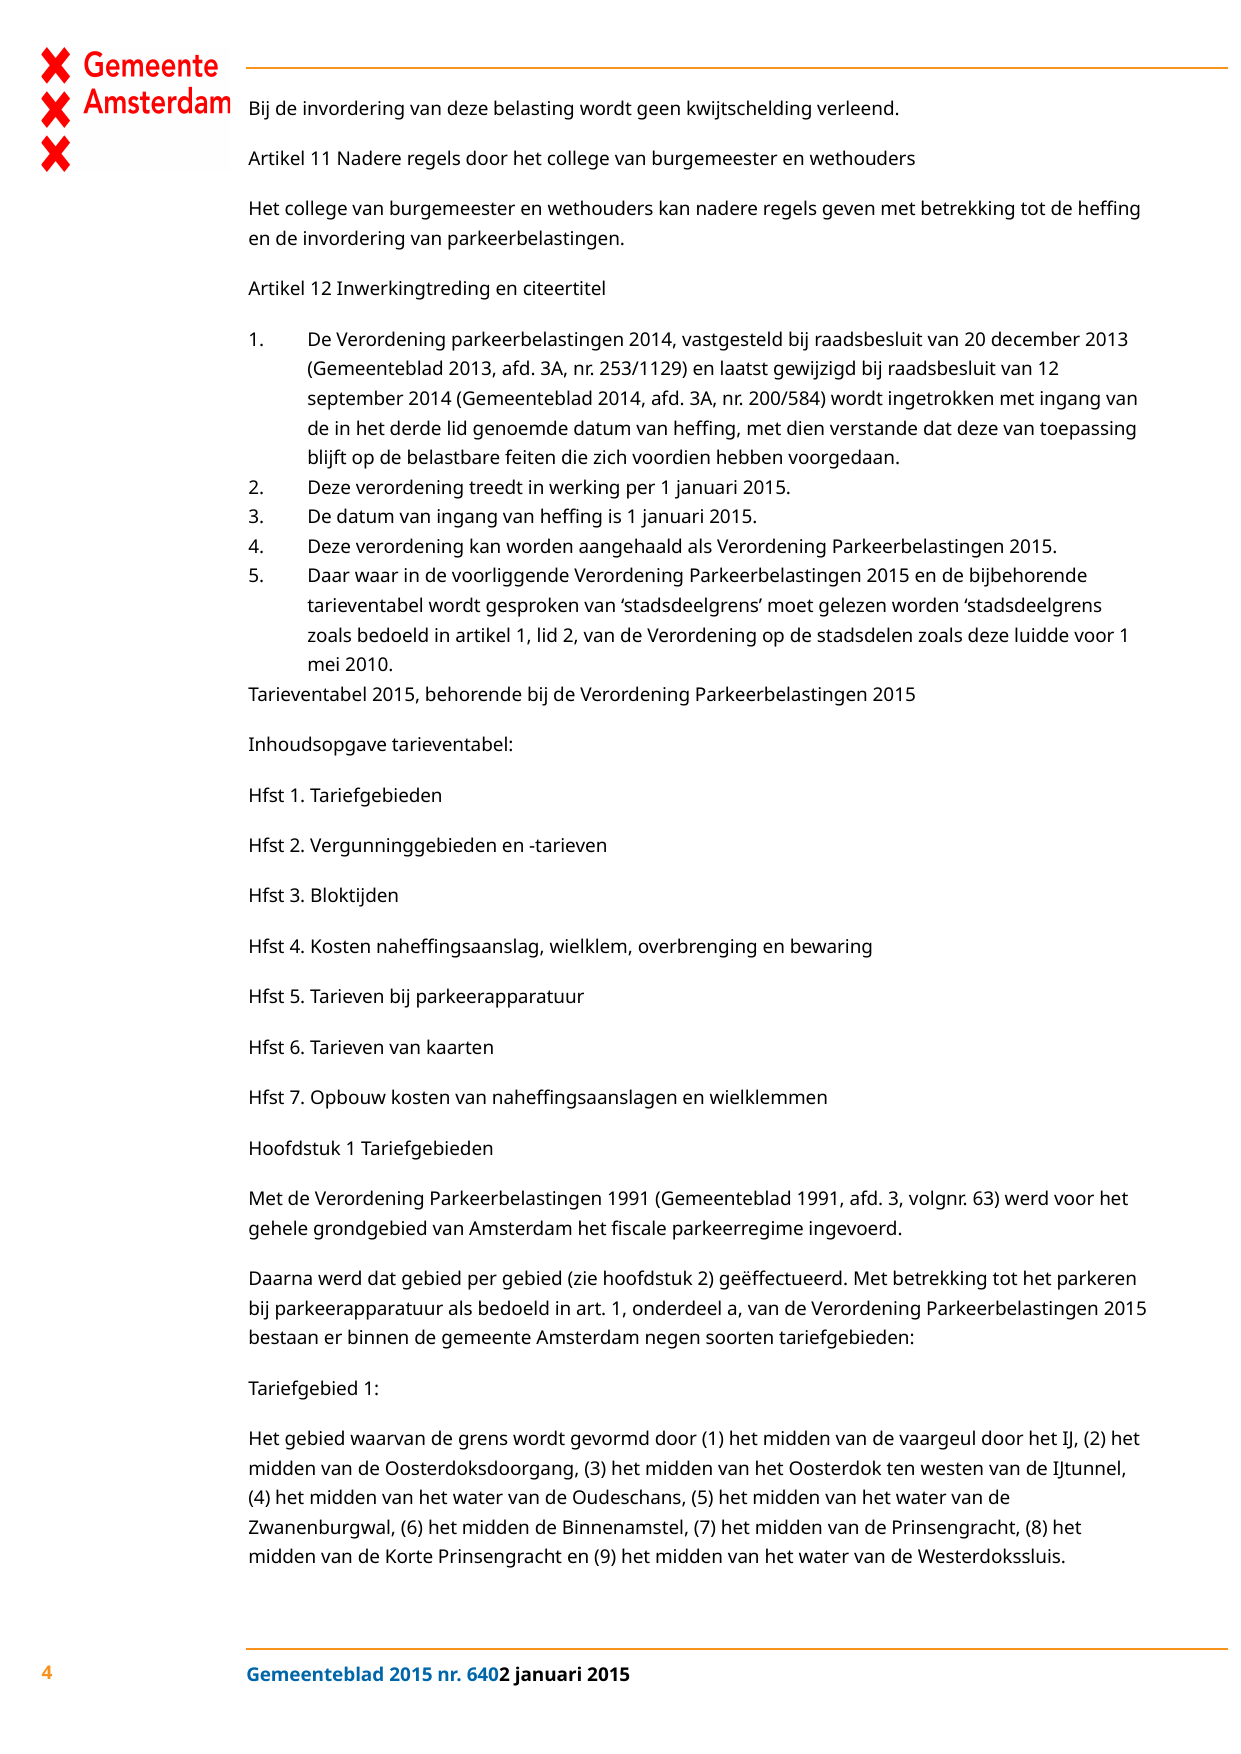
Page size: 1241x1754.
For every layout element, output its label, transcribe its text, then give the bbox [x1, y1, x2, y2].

list Deze verordening kan worden aangehaald als Verordening Parkeerbelastingen 2015. [248, 533, 1152, 559]
text Hoofdstuk 1 Tariefgebieden [248, 1135, 1152, 1161]
text Inhoudsopgave tarieventabel: [248, 731, 1152, 757]
list Daar waar in de voorliggende Verordening Parkeerbelastingen 2015 en de bijbehorende tarieventabel wordt gesproken van ‘stadsdeelgrens’ moet gelezen worden ‘stadsdeelgrens zoals bedoeld in artikel 1, lid 2, van de Verordening op de stadsdelen zoals deze luidde voor 1 mei 2010. [248, 563, 1152, 677]
text Artikel 12 Inwerkingtreding en citeertitel [248, 276, 1152, 301]
text Daarna werd dat gebied per gebied (zie hoofdstuk 2) geëffectueerd. Met betrekking tot het parkeren bij parkeerapparatuur als bedoeld in art. 1, onderdeel a, van de Verordening Parkeerbelastingen 2015 bestaan er binnen de gemeente Amsterdam negen soorten tariefgebieden: [248, 1265, 1152, 1350]
text Tarieventabel 2015, behorende bij de Verordening Parkeerbelastingen 2015 [248, 681, 1152, 707]
text Hfst 1. Tariefgebieden [248, 782, 1152, 808]
text Hfst 2. Vergunninggebieden en -tarieven [248, 832, 1152, 858]
text Het college van burgemeester en wethouders kan nadere regels geven met betrekking tot de heffing en de invordering van parkeerbelastingen. [248, 196, 1152, 251]
text Artikel 11 Nadere regels door het college van burgemeester en wethouders [248, 145, 1152, 171]
picture [41, 47, 231, 172]
list De datum van ingang van heffing is 1 januari 2015. [248, 503, 1152, 529]
text Hfst 3. Bloktijden [248, 883, 1152, 908]
text Hfst 4. Kosten naheffingsaanslag, wielklem, overbrenging en bewaring [248, 933, 1152, 959]
text Het gebied waarvan de grens wordt gevormd door (1) het midden van de vaargeul door het IJ, (2) het midden van de Oosterdoksdoorgang, (3) het midden van het Oosterdok ten westen van de IJtunnel, (4) het midden van het water van de Oudeschans, (5) het midden van het water van de Zwanenburgwal, (6) het midden de Binnenamstel, (7) het midden van de Prinsengracht, (8) het midden van de Korte Prinsengracht en (9) het midden van het water van de Westerdokssluis. [248, 1425, 1152, 1569]
text Tariefgebied 1: [248, 1375, 1152, 1401]
text Hfst 5. Tarieven bij parkeerapparatuur [248, 983, 1152, 1009]
text Hfst 6. Tarieven van kaarten [248, 1034, 1152, 1060]
text Hfst 7. Opbouw kosten van naheffingsaanslagen en wielklemmen [248, 1084, 1152, 1110]
list Deze verordening treedt in werking per 1 januari 2015. [248, 474, 1152, 500]
text Bij de invordering van deze belasting wordt geen kwijtschelding verleend. [248, 95, 1152, 121]
list De Verordening parkeerbelastingen 2014, vastgesteld bij raadsbesluit van 20 december 2013 (Gemeenteblad 2013, afd. 3A, nr. 253/1129) en laatst gewijzigd bij raadsbesluit van 12 september 2014 (Gemeenteblad 2014, afd. 3A, nr. 200/584) wordt ingetrokken met ingang van de in het derde lid genoemde datum van heffing, met dien verstande dat deze van toepassing blijft op de belastbare feiten die zich voordien hebben voorgedaan. [248, 326, 1152, 470]
text Met de Verordening Parkeerbelastingen 1991 (Gemeenteblad 1991, afd. 3, volgnr. 63) werd voor het gehele grondgebied van Amsterdam het fiscale parkeerregime ingevoerd. [248, 1185, 1152, 1241]
